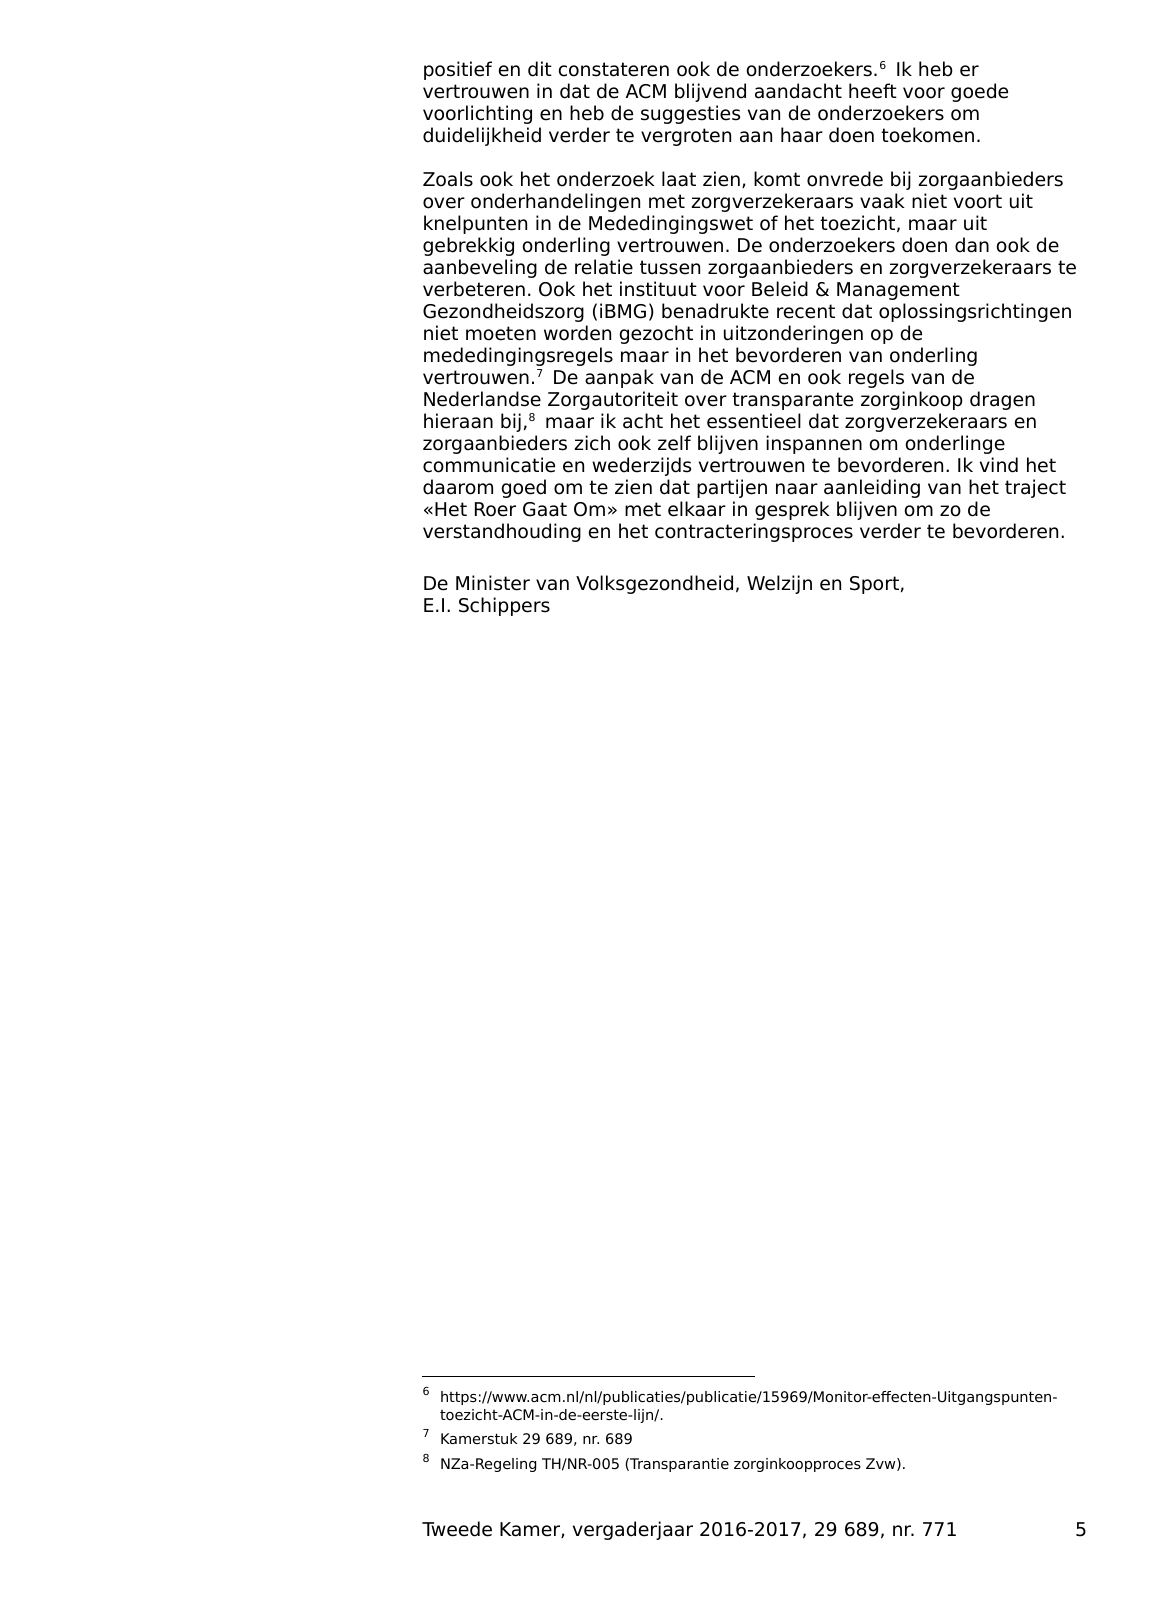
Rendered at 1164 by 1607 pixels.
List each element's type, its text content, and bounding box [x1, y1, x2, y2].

text NZa-Regeling TH/NR-005 (Transparantie zorginkoopproces Zvw). [422, 1452, 1087, 1474]
text https://www.acm.nl/nl/publicaties/publicatie/15969/Monitor-effecten-Uitgangspunten-toezicht-ACM-in-de-eerste-lijn/. [422, 1385, 1087, 1424]
text Kamerstuk 29 689, nr. 689 [422, 1427, 1087, 1449]
text positief en dit constateren ook de onderzoekers. Ik heb er vertrouwen in dat de ACM blijvend aandacht heeft voor goede voorlichting en heb de suggesties van de onderzoekers om duidelijkheid verder te vergroten aan haar doen toekomen. [422, 59, 1087, 147]
text De Minister van Volksgezondheid, Welzijn en Sport, E.I. Schippers [422, 573, 1087, 617]
text Zoals ook het onderzoek laat zien, komt onvrede bij zorgaanbieders over onderhandelingen met zorgverzekeraars vaak niet voort uit knelpunten in de Mededingingswet of het toezicht, maar uit gebrekkig onderling vertrouwen. De onderzoekers doen dan ook de aanbeveling de relatie tussen zorgaanbieders en zorgverzekeraars te verbeteren. Ook het instituut voor Beleid & Management Gezondheidszorg (iBMG) benadrukte recent dat oplossingsrichtingen niet moeten worden gezocht in uitzonderingen op de mededingingsregels maar in het bevorderen van onderling vertrouwen. De aanpak van de ACM en ook regels van de Nederlandse Zorgautoriteit over transparante zorginkoop dragen hieraan bij, maar ik acht het essentieel dat zorgverzekeraars en zorgaanbieders zich ook zelf blijven inspannen om onderlinge communicatie en wederzijds vertrouwen te bevorderen. Ik vind het daarom goed om te zien dat partijen naar aanleiding van het traject «Het Roer Gaat Om» met elkaar in gesprek blijven om zo de verstandhouding en het contracteringsproces verder te bevorderen. [422, 169, 1087, 543]
